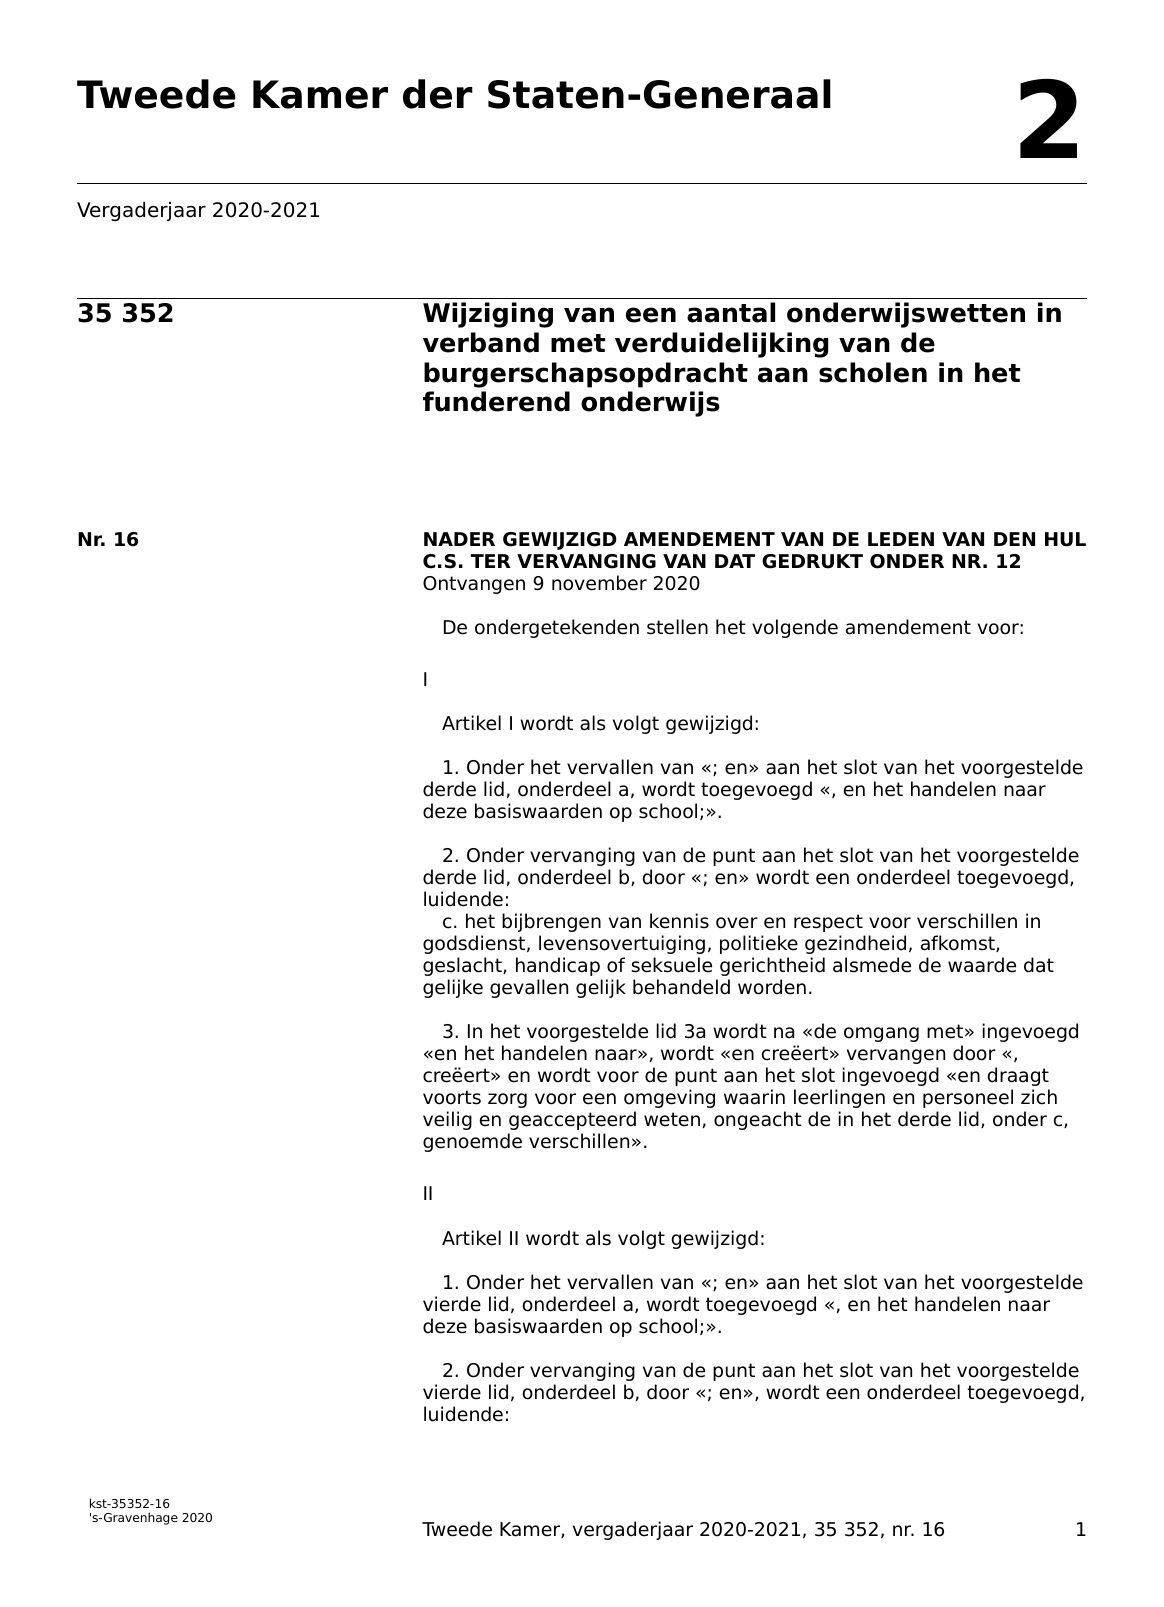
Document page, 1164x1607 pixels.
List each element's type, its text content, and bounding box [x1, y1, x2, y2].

subtitle I [422, 669, 1087, 691]
text Artikel II wordt als volgt gewijzigd: [422, 1227, 1087, 1249]
text kst-35352-16 [88, 1497, 323, 1511]
subtitle 35 352 Wijziging van een aantal onderwijswetten in verband met verduidelijking van de burgerschapsopdracht aan scholen in het funderend onderwijs [77, 299, 1087, 418]
text 2. Onder vervanging van de punt aan het slot van het voorgestelde vierde lid, onderdeel b, door «; en», wordt een onderdeel toegevoegd, luidende: [422, 1360, 1087, 1426]
text 1. Onder het vervallen van «; en» aan het slot van het voorgestelde vierde lid, onderdeel a, wordt toegevoegd «, en het handelen naar deze basiswaarden op school;». [422, 1272, 1087, 1337]
text De ondergetekenden stellen het volgende amendement voor: [422, 617, 1087, 639]
table_cell Vergaderjaar 2020-2021 [77, 184, 1087, 298]
text 's-Gravenhage 2020 [88, 1511, 323, 1525]
text Ontvangen 9 november 2020 [422, 573, 1087, 595]
text Artikel I wordt als volgt gewijzigd: [422, 713, 1087, 735]
table_header Tweede Kamer der Staten-Generaal [77, 59, 886, 183]
subtitle Nr. 16 NADER GEWIJZIGD AMENDEMENT VAN DE LEDEN VAN DEN HUL C.S. TER VERVANGING VAN DAT GEDRUKT ONDER NR. 12 [77, 529, 1087, 573]
text 2. Onder vervanging van de punt aan het slot van het voorgestelde derde lid, onderdeel b, door «; en» wordt een onderdeel toegevoegd, luidende: [422, 845, 1087, 911]
subtitle II [422, 1183, 1087, 1205]
text 1. Onder het vervallen van «; en» aan het slot van het voorgestelde derde lid, onderdeel a, wordt toegevoegd «, en het handelen naar deze basiswaarden op school;». [422, 757, 1087, 823]
table_header 2 [886, 59, 1087, 183]
text c. het bijbrengen van kennis over en respect voor verschillen in godsdienst, levensovertuiging, politieke gezindheid, afkomst, geslacht, handicap of seksuele gerichtheid alsmede de waarde dat gelijke gevallen gelijk behandeld worden. [422, 911, 1087, 999]
text 3. In het voorgestelde lid 3a wordt na «de omgang met» ingevoegd «en het handelen naar», wordt «en creëert» vervangen door «, creëert» en wordt voor de punt aan het slot ingevoegd «en draagt voorts zorg voor een omgeving waarin leerlingen en personeel zich veilig en geaccepteerd weten, ongeacht de in het derde lid, onder c, genoemde verschillen». [422, 1021, 1087, 1153]
